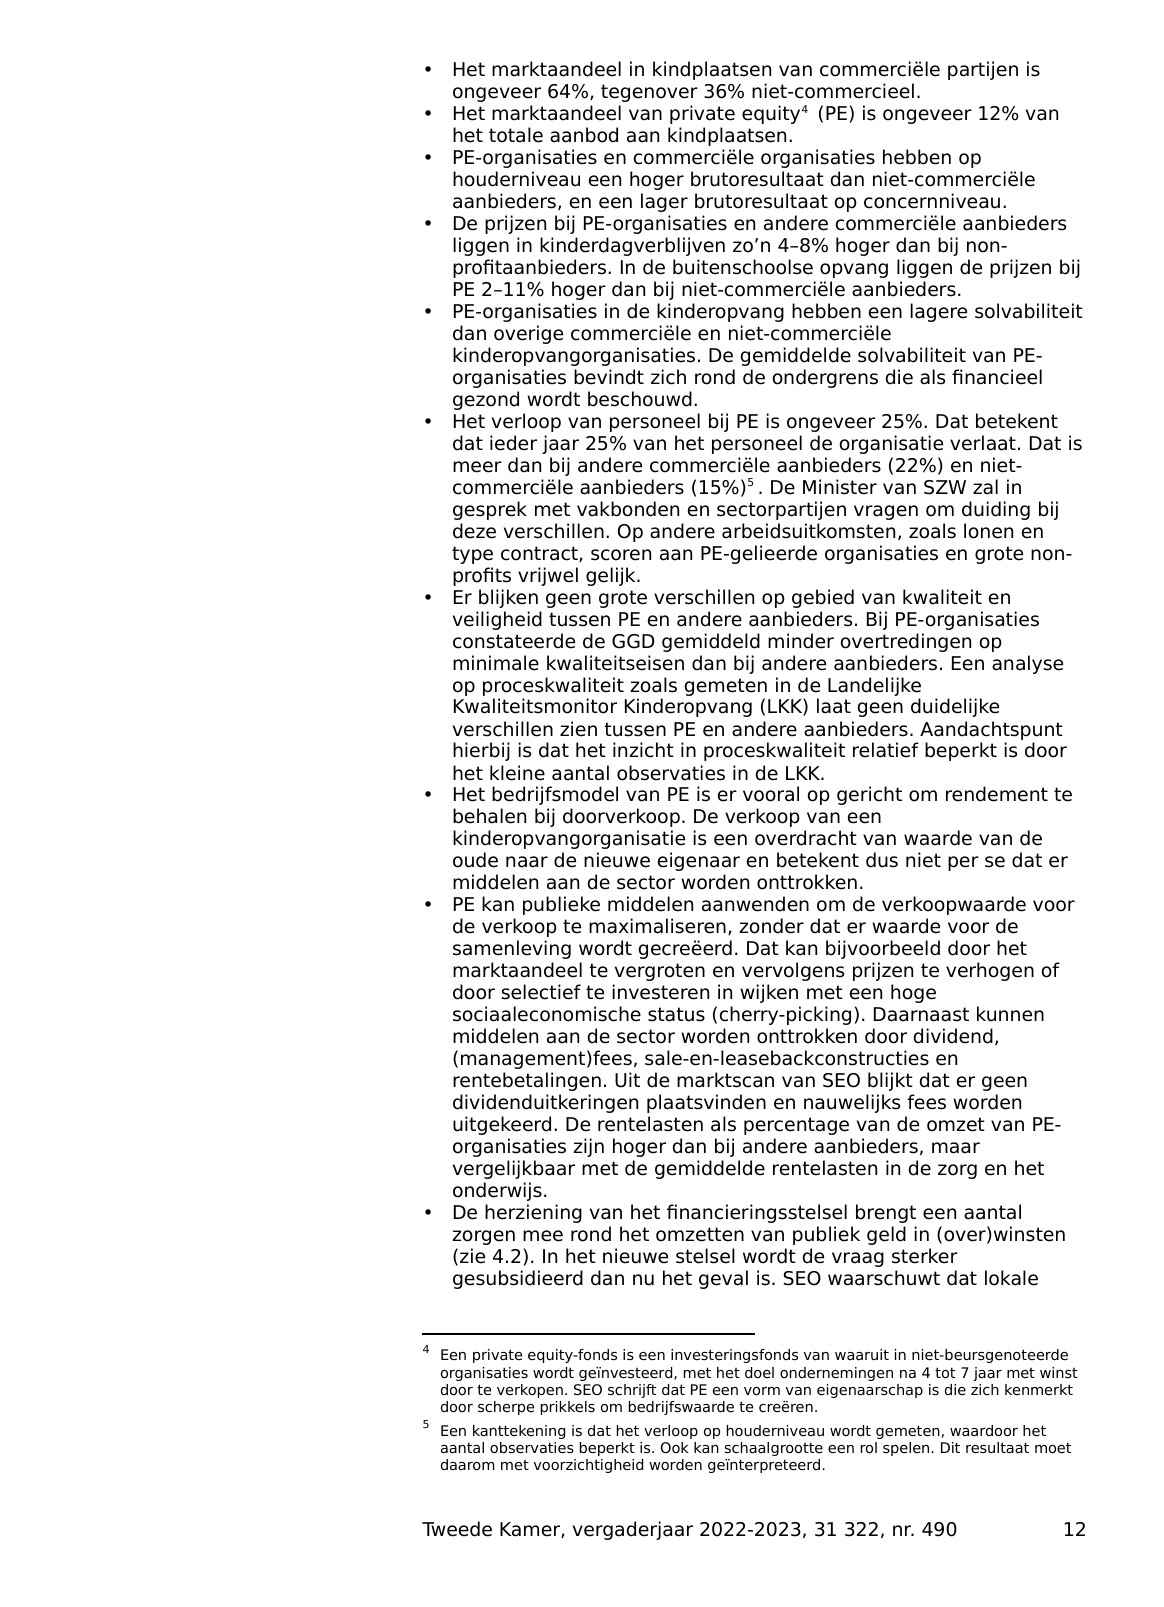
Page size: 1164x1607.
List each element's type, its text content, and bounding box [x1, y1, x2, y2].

text • Het marktaandeel in kindplaatsen van commerciële partijen is ongeveer 64%, tegenover 36% niet-commercieel. [422, 59, 1087, 103]
text • PE-organisaties in de kinderopvang hebben een lagere solvabiliteit dan overige commerciële en niet-commerciële kinderopvangorganisaties. De gemiddelde solvabiliteit van PE-organisaties bevindt zich rond de ondergrens die als financieel gezond wordt beschouwd. [422, 301, 1087, 411]
text • Er blijken geen grote verschillen op gebied van kwaliteit en veiligheid tussen PE en andere aanbieders. Bij PE-organisaties constateerde de GGD gemiddeld minder overtredingen op minimale kwaliteitseisen dan bij andere aanbieders. Een analyse op proceskwaliteit zoals gemeten in de Landelijke Kwaliteitsmonitor Kinderopvang (LKK) laat geen duidelijke verschillen zien tussen PE en andere aanbieders. Aandachtspunt hierbij is dat het inzicht in proceskwaliteit relatief beperkt is door het kleine aantal observaties in de LKK. [422, 587, 1087, 784]
text Een private equity-fonds is een investeringsfonds van waaruit in niet-beursgenoteerde organisaties wordt geïnvesteerd, met het doel ondernemingen na 4 tot 7 jaar met winst door te verkopen. SEO schrijft dat PE een vorm van eigenaarschap is die zich kenmerkt door scherpe prikkels om bedrijfswaarde te creëren. [422, 1343, 1087, 1416]
text • Het verloop van personeel bij PE is ongeveer 25%. Dat betekent dat ieder jaar 25% van het personeel de organisatie verlaat. Dat is meer dan bij andere commerciële aanbieders (22%) en niet-commerciële aanbieders (15%). De Minister van SZW zal in gesprek met vakbonden en sectorpartijen vragen om duiding bij deze verschillen. Op andere arbeidsuitkomsten, zoals lonen en type contract, scoren aan PE-gelieerde organisaties en grote non-profits vrijwel gelijk. [422, 411, 1087, 587]
text • De prijzen bij PE-organisaties en andere commerciële aanbieders liggen in kinderdagverblijven zo’n 4–8% hoger dan bij non-profitaanbieders. In de buitenschoolse opvang liggen de prijzen bij PE 2–11% hoger dan bij niet-commerciële aanbieders. [422, 213, 1087, 301]
text Een kanttekening is dat het verloop op houderniveau wordt gemeten, waardoor het aantal observaties beperkt is. Ook kan schaalgrootte een rol spelen. Dit resultaat moet daarom met voorzichtigheid worden geïnterpreteerd. [422, 1418, 1087, 1474]
text • PE-organisaties en commerciële organisaties hebben op houderniveau een hoger brutoresultaat dan niet-commerciële aanbieders, en een lager brutoresultaat op concernniveau. [422, 147, 1087, 213]
text • Het bedrijfsmodel van PE is er vooral op gericht om rendement te behalen bij doorverkoop. De verkoop van een kinderopvangorganisatie is een overdracht van waarde van de oude naar de nieuwe eigenaar en betekent dus niet per se dat er middelen aan de sector worden onttrokken. [422, 784, 1087, 894]
text • Het marktaandeel van private equity (PE) is ongeveer 12% van het totale aanbod aan kindplaatsen. [422, 103, 1087, 147]
text • PE kan publieke middelen aanwenden om de verkoopwaarde voor de verkoop te maximaliseren, zonder dat er waarde voor de samenleving wordt gecreëerd. Dat kan bijvoorbeeld door het marktaandeel te vergroten en vervolgens prijzen te verhogen of door selectief te investeren in wijken met een hoge sociaaleconomische status (cherry-picking). Daarnaast kunnen middelen aan de sector worden onttrokken door dividend, (management)fees, sale-en-leasebackconstructies en rentebetalingen. Uit de marktscan van SEO blijkt dat er geen dividenduitkeringen plaatsvinden en nauwelijks fees worden uitgekeerd. De rentelasten als percentage van de omzet van PE-organisaties zijn hoger dan bij andere aanbieders, maar vergelijkbaar met de gemiddelde rentelasten in de zorg en het onderwijs. [422, 894, 1087, 1202]
text • De herziening van het financieringsstelsel brengt een aantal zorgen mee rond het omzetten van publiek geld in (over)winsten (zie 4.2). In het nieuwe stelsel wordt de vraag sterker gesubsidieerd dan nu het geval is. SEO waarschuwt dat lokale [422, 1202, 1087, 1290]
